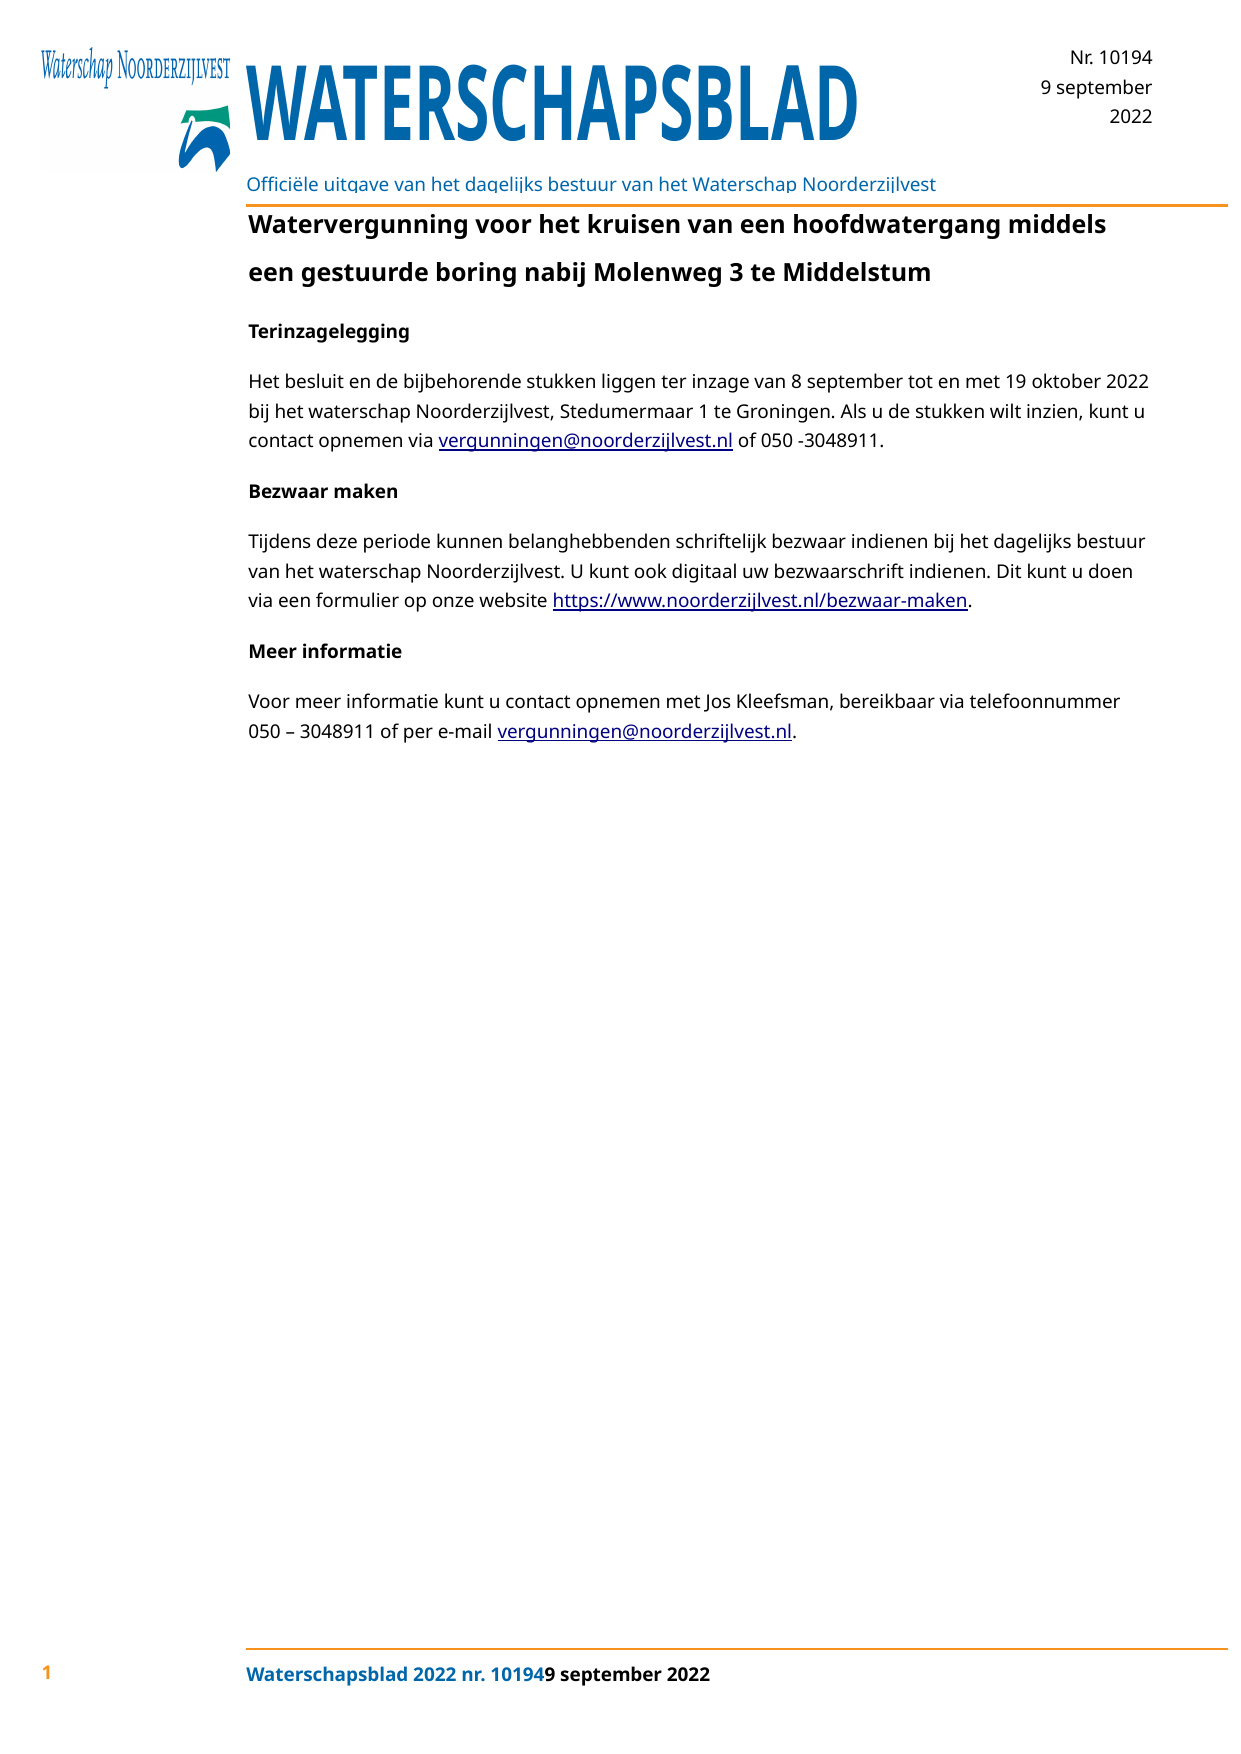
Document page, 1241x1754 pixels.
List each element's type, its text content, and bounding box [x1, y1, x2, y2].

text Watervergunning voor het kruisen van een hoofdwatergang middels een gestuurde boring nabij Molenweg 3 te Middelstum [248, 207, 1152, 288]
picture [41, 47, 231, 172]
text Bezwaar maken [248, 478, 1152, 504]
text Terinzagelegging [248, 318, 1152, 344]
text Tijdens deze periode kunnen belanghebbenden schriftelijk bezwaar indienen bij het dagelijks bestuur van het waterschap Noorderzijlvest. U kunt ook digitaal uw bezwaarschrift indienen. Dit kunt u doen via een formulier op onze website https://www.noorderzijlvest.nl/bezwaar-maken. [248, 528, 1152, 613]
text Meer informatie [248, 638, 1152, 664]
text Het besluit en de bijbehorende stukken liggen ter inzage van 8 september tot en met 19 oktober 2022 bij het waterschap Noorderzijlvest, Stedumermaar 1 te Groningen. Als u de stukken wilt inzien, kunt u contact opnemen via vergunningen@noorderzijlvest.nl of 050 -3048911. [248, 368, 1152, 453]
text Voor meer informatie kunt u contact opnemen met Jos Kleefsman, bereikbaar via telefoonnummer 050 – 3048911 of per e-mail vergunningen@noorderzijlvest.nl. [248, 688, 1152, 744]
